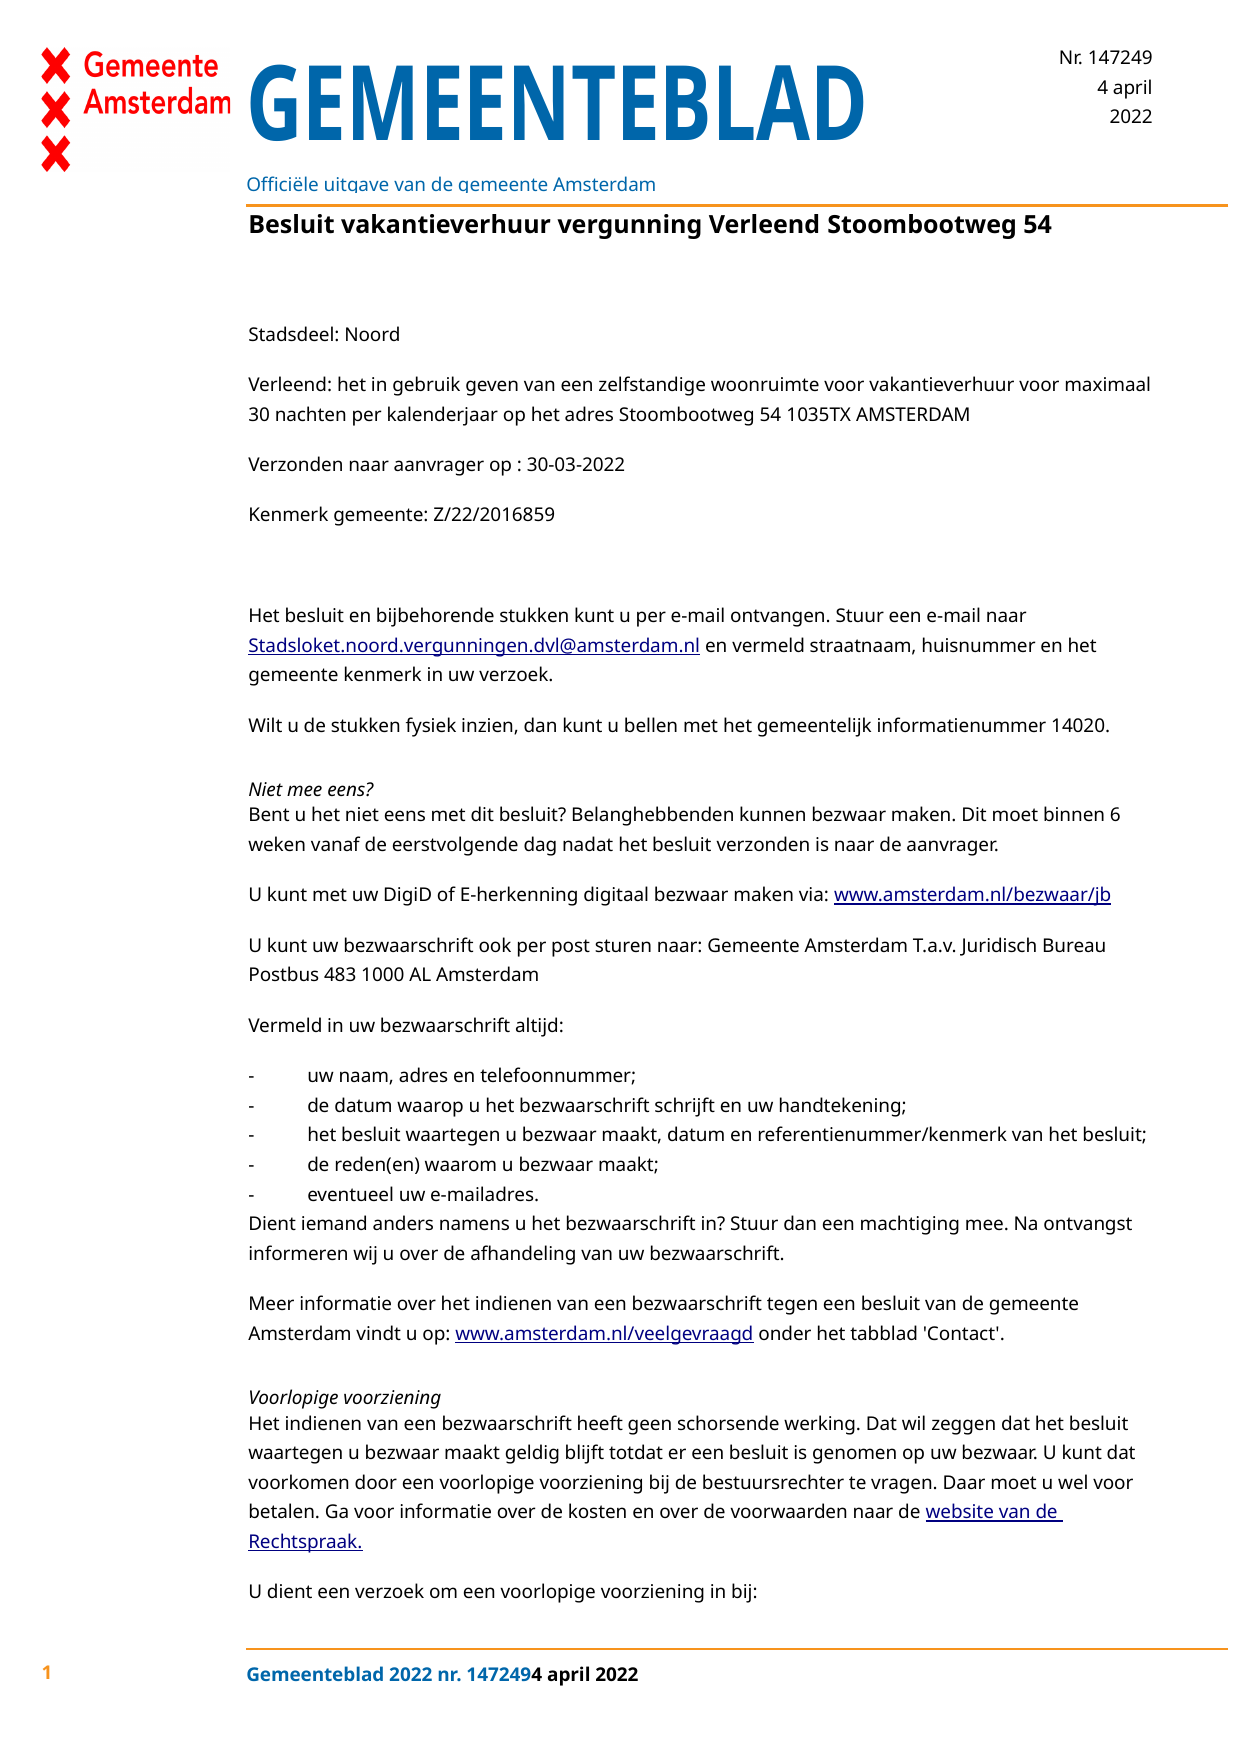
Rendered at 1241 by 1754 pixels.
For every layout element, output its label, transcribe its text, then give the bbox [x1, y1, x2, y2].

picture [41, 47, 231, 172]
text Wilt u de stukken fysiek inzien, dan kunt u bellen met het gemeentelijk informatienummer 14020. [248, 712, 1152, 738]
list uw naam, adres en telefoonnummer; [248, 1062, 1152, 1088]
text Verzonden naar aanvrager op : 30-03-2022 [248, 451, 1152, 477]
text Stadsdeel: Noord [248, 321, 1152, 346]
list het besluit waartegen u bezwaar maakt, datum en referentienummer/kenmerk van het besluit; [248, 1122, 1152, 1147]
text Niet mee eens? [248, 776, 1152, 802]
text Verleend: het in gebruik geven van een zelfstandige woonruimte voor vakantieverhuur voor maximaal 30 nachten per kalenderjaar op het adres Stoombootweg 54 1035TX AMSTERDAM [248, 371, 1152, 426]
text Voorlopige voorziening [248, 1384, 1152, 1410]
text Dient iemand anders namens u het bezwaarschrift in? Stuur dan een machtiging mee. Na ontvangst informeren wij u over de afhandeling van uw bezwaarschrift. [248, 1210, 1152, 1266]
list de datum waarop u het bezwaarschrift schrijft en uw handtekening; [248, 1092, 1152, 1118]
text U kunt met uw DigiD of E-herkenning digitaal bezwaar maken via: www.amsterdam.nl/bezwaar/jb [248, 882, 1152, 907]
text Het indienen van een bezwaarschrift heeft geen schorsende werking. Dat wil zeggen dat het besluit waartegen u bezwaar maakt geldig blijft totdat er een besluit is genomen op uw bezwaar. U kunt dat voorkomen door een voorlopige voorziening bij de bestuursrechter te vragen. Daar moet u wel voor betalen. Ga voor informatie over de kosten en over de voorwaarden naar de website van de Rechtspraak. [248, 1410, 1152, 1554]
list de reden(en) waarom u bezwaar maakt; [248, 1151, 1152, 1177]
text U kunt uw bezwaarschrift ook per post sturen naar: Gemeente Amsterdam T.a.v. Juridisch Bureau Postbus 483 1000 AL Amsterdam [248, 932, 1152, 987]
text Kenmerk gemeente: Z/22/2016859 [248, 502, 1152, 527]
text Bent u het niet eens met dit besluit? Belanghebbenden kunnen bezwaar maken. Dit moet binnen 6 weken vanaf de eerstvolgende dag nadat het besluit verzonden is naar de aanvrager. [248, 802, 1152, 857]
text Besluit vakantieverhuur vergunning Verleend Stoombootweg 54 [248, 207, 1152, 241]
text U dient een verzoek om een voorlopige voorziening in bij: [248, 1578, 1152, 1604]
text Het besluit en bijbehorende stukken kunt u per e-mail ontvangen. Stuur een e-mail naar Stadsloket.noord.vergunningen.dvl@amsterdam.nl en vermeld straatnaam, huisnummer en het gemeente kenmerk in uw verzoek. [248, 602, 1152, 687]
text Meer informatie over het indienen van een bezwaarschrift tegen een besluit van de gemeente Amsterdam vindt u op: www.amsterdam.nl/veelgevraagd onder het tabblad 'Contact'. [248, 1290, 1152, 1346]
list eventueel uw e-mailadres. [248, 1181, 1152, 1207]
text Vermeld in uw bezwaarschrift altijd: [248, 1012, 1152, 1038]
